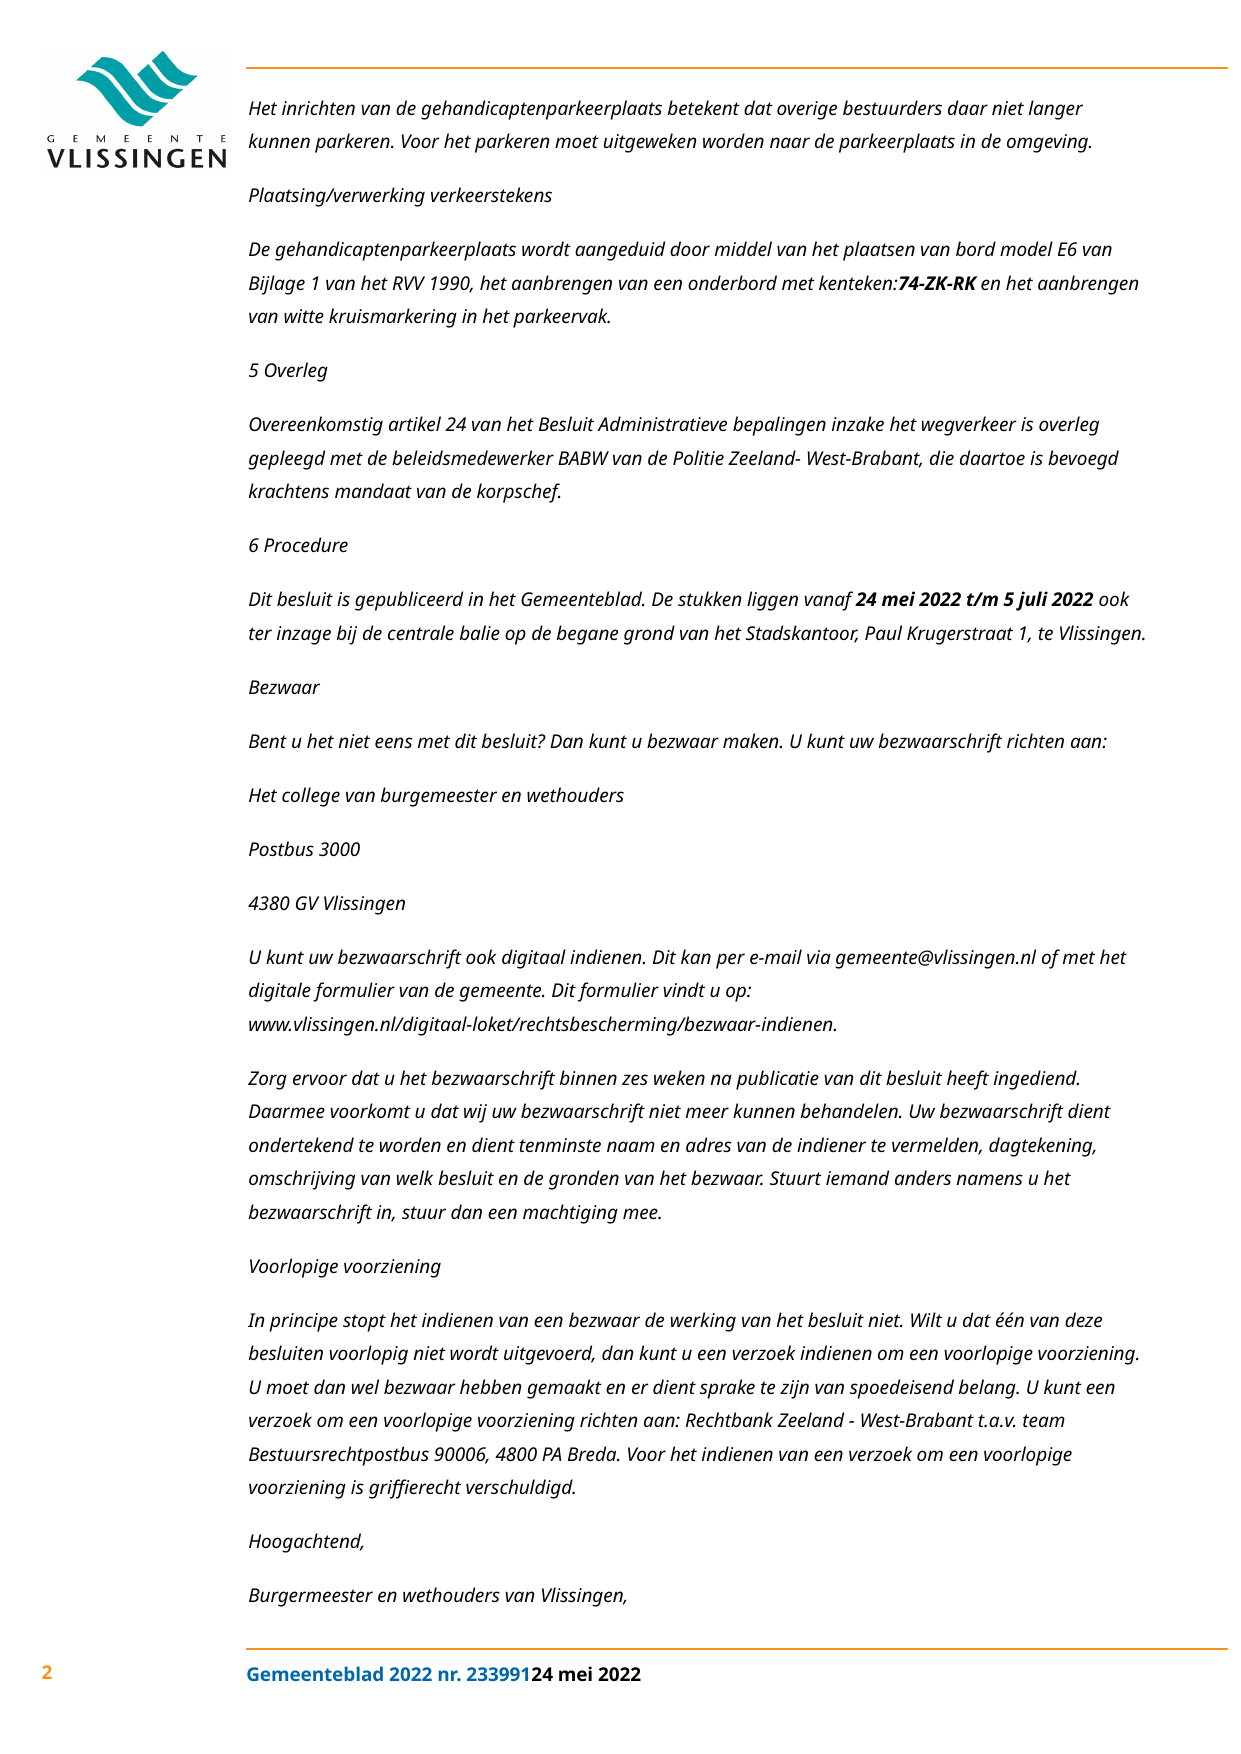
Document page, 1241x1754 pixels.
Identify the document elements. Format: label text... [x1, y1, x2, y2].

text Bezwaar [248, 674, 1152, 699]
text Hoogachtend, [248, 1528, 1152, 1554]
text Zorg ervoor dat u het bezwaarschrift binnen zes weken na publicatie van dit besluit heeft ingediend. Daarmee voorkomt u dat wij uw bezwaarschrift niet meer kunnen behandelen. Uw bezwaarschrift dient ondertekend te worden en dient tenminste naam en adres van de indiener te vermelden, dagtekening, omschrijving van welk besluit en de gronden van het bezwaar. Stuurt iemand anders namens u het bezwaarschrift in, stuur dan een machtiging mee. [248, 1065, 1152, 1224]
text Voorlopige voorziening [248, 1253, 1152, 1279]
text Het college van burgemeester en wethouders [248, 782, 1152, 808]
text In principe stopt het indienen van een bezwaar de werking van het besluit niet. Wilt u dat één van deze besluiten voorlopig niet wordt uitgevoerd, dan kunt u een verzoek indienen om een voorlopige voorziening. U moet dan wel bezwaar hebben gemaakt en er dient sprake te zijn van spoedeisend belang. U kunt een verzoek om een voorlopige voorziening richten aan: Rechtbank Zeeland - West-Brabant t.a.v. team Bestuursrechtpostbus 90006, 4800 PA Breda. Voor het indienen van een verzoek om een voorlopige voorziening is griffierecht verschuldigd. [248, 1307, 1152, 1500]
text Plaatsing/verwerking verkeerstekens [248, 182, 1152, 208]
text 4380 GV Vlissingen [248, 890, 1152, 916]
text Burgermeester en wethouders van Vlissingen, [248, 1582, 1152, 1608]
text Het inrichten van de gehandicaptenparkeerplaats betekent dat overige bestuurders daar niet langer kunnen parkeren. Voor het parkeren moet uitgeweken worden naar de parkeerplaats in de omgeving. [248, 95, 1152, 154]
text 6 Procedure [248, 532, 1152, 558]
text De gehandicaptenparkeerplaats wordt aangeduid door middel van het plaatsen van bord model E6 van Bijlage 1 van het RVV 1990, het aanbrengen van een onderbord met kenteken:74-ZK-RK en het aanbrengen van witte kruismarkering in het parkeervak. [248, 236, 1152, 329]
text U kunt uw bezwaarschrift ook digitaal indienen. Dit kan per e-mail via gemeente@vlissingen.nl of met het digitale formulier van de gemeente. Dit formulier vindt u op: www.vlissingen.nl/digitaal-loket/rechtsbescherming/bezwaar-indienen. [248, 944, 1152, 1037]
picture [41, 47, 231, 172]
text Postbus 3000 [248, 836, 1152, 862]
text Dit besluit is gepubliceerd in het Gemeenteblad. De stukken liggen vanaf 24 mei 2022 t/m 5 juli 2022 ook ter inzage bij de centrale balie op de begane grond van het Stadskantoor, Paul Krugerstraat 1, te Vlissingen. [248, 586, 1152, 646]
text Bent u het niet eens met dit besluit? Dan kunt u bezwaar maken. U kunt uw bezwaarschrift richten aan: [248, 728, 1152, 754]
text 5 Overleg [248, 357, 1152, 383]
text Overeenkomstig artikel 24 van het Besluit Administratieve bepalingen inzake het wegverkeer is overleg gepleegd met de beleidsmedewerker BABW van de Politie Zeeland- West-Brabant, die daartoe is bevoegd krachtens mandaat van de korpschef. [248, 411, 1152, 504]
